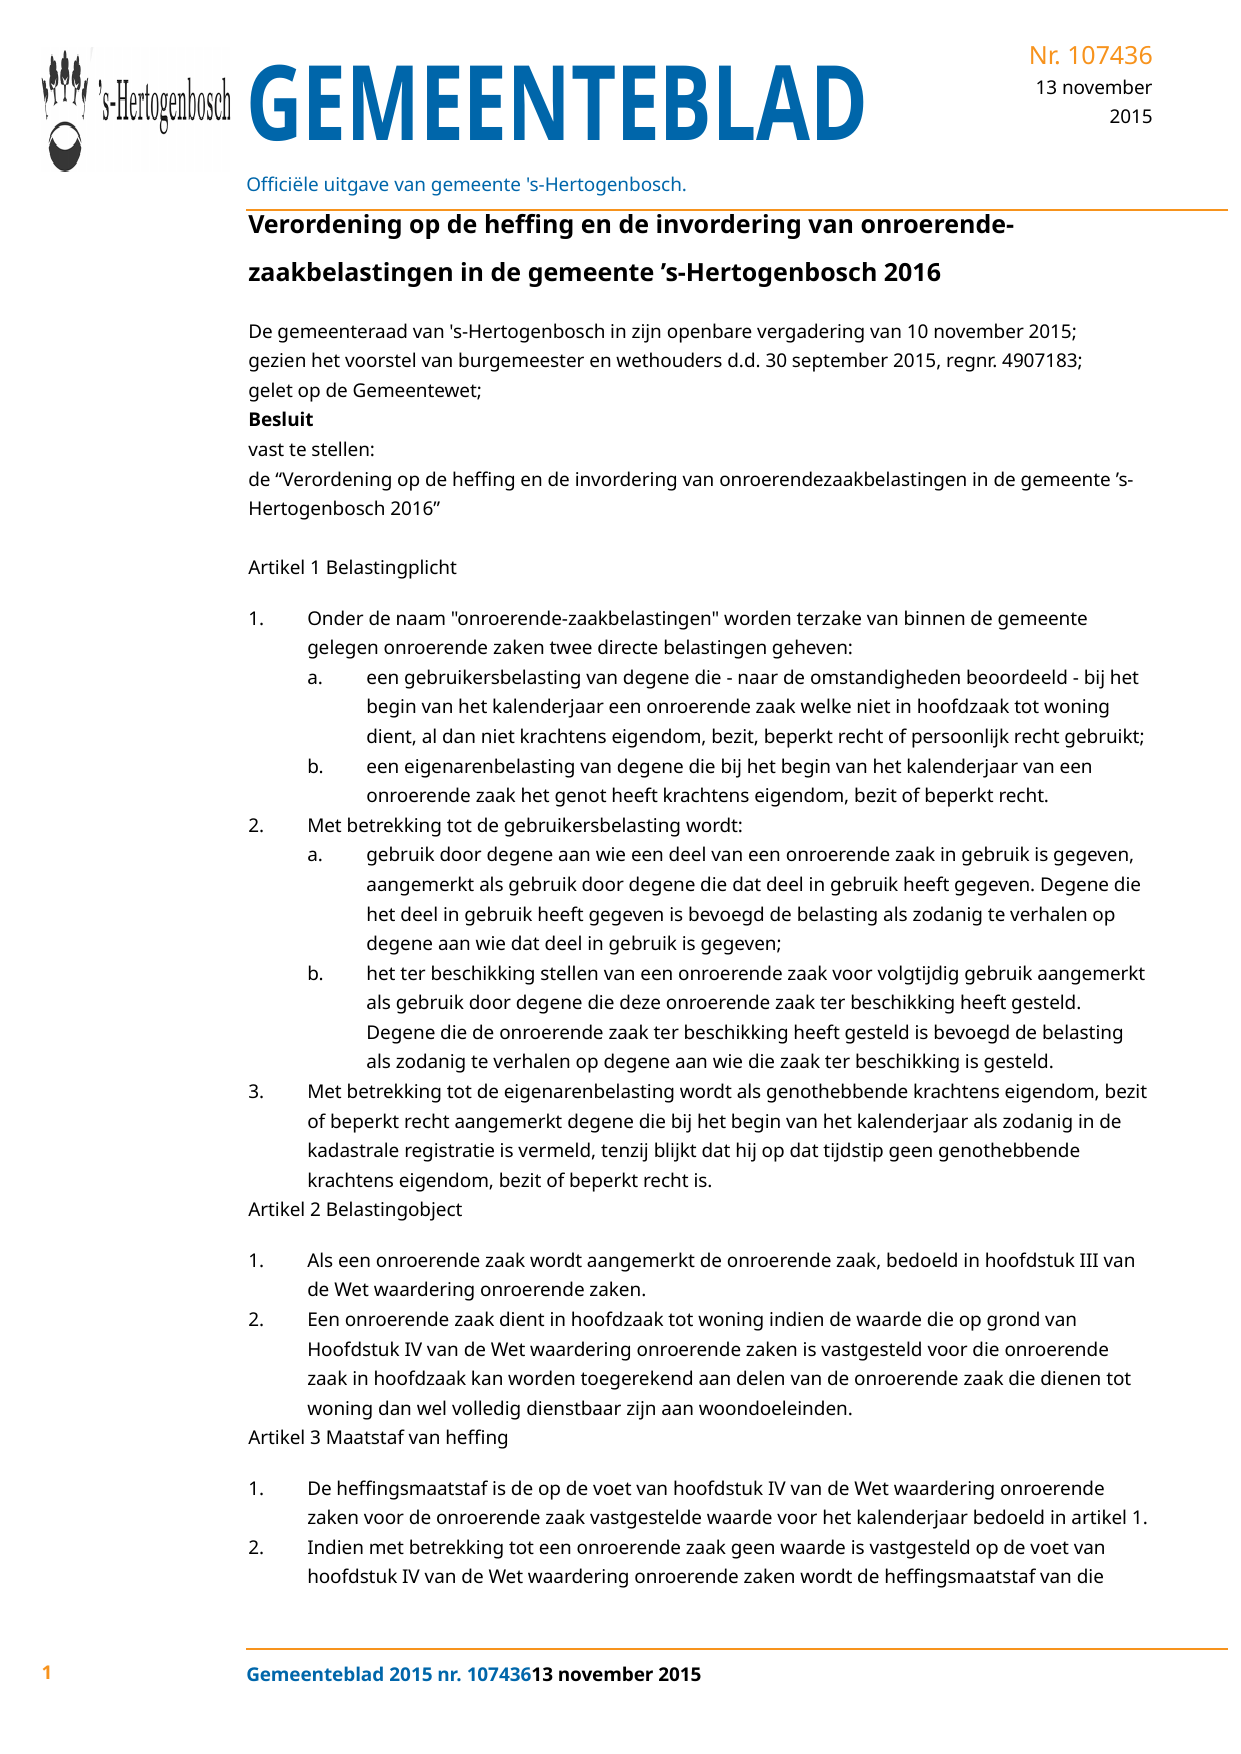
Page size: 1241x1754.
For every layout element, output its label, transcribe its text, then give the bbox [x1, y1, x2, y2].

list Met betrekking tot de gebruikersbelasting wordt: [248, 812, 1152, 838]
list Met betrekking tot de eigenarenbelasting wordt als genothebbende krachtens eigendom, bezit of beperkt recht aangemerkt degene die bij het begin van het kalenderjaar als zodanig in de kadastrale registratie is vermeld, tenzij blijkt dat hij op dat tijdstip geen genothebbende krachtens eigendom, bezit of beperkt recht is. [248, 1078, 1152, 1193]
text de “Verordening op de heffing en de invordering van onroerendezaakbelastingen in de gemeente ’s-Hertogenbosch 2016” [248, 466, 1152, 521]
text gezien het voorstel van burgemeester en wethouders d.d. 30 september 2015, regnr. 4907183; [248, 347, 1152, 373]
list Onder de naam "onroerende-zaakbelastingen" worden terzake van binnen de gemeente gelegen onroerende zaken twee directe belastingen geheven: [248, 605, 1152, 660]
list het ter beschikking stellen van een onroerende zaak voor volgtijdig gebruik aangemerkt als gebruik door degene die deze onroerende zaak ter beschikking heeft gesteld. Degene die de onroerende zaak ter beschikking heeft gesteld is bevoegd de belasting als zodanig te verhalen op degene aan wie die zaak ter beschikking is gesteld. [307, 960, 1152, 1074]
text De gemeenteraad van 's-Hertogenbosch in zijn openbare vergadering van 10 november 2015; [248, 318, 1152, 344]
text Artikel 1 Belastingplicht [248, 554, 1152, 580]
text vast te stellen: [248, 436, 1152, 462]
text Artikel 2 Belastingobject [248, 1197, 1152, 1222]
text Artikel 3 Maatstaf van heffing [248, 1424, 1152, 1450]
text gelet op de Gemeentewet; [248, 377, 1152, 403]
list De heffingsmaatstaf is de op de voet van hoofdstuk IV van de Wet waardering onroerende zaken voor de onroerende zaak vastgestelde waarde voor het kalenderjaar bedoeld in artikel 1. [248, 1475, 1152, 1530]
list een gebruikersbelasting van degene die - naar de omstandigheden beoordeeld - bij het begin van het kalenderjaar een onroerende zaak welke niet in hoofdzaak tot woning dient, al dan niet krachtens eigendom, bezit, beperkt recht of persoonlijk recht gebruikt; [307, 664, 1152, 749]
text Besluit [248, 407, 1152, 432]
list Indien met betrekking tot een onroerende zaak geen waarde is vastgesteld op de voet van hoofdstuk IV van de Wet waardering onroerende zaken wordt de heffingsmaatstaf van die [248, 1534, 1152, 1589]
text Verordening op de heffing en de invordering van onroerende-zaakbelastingen in de gemeente ’s-Hertogenbosch 2016 [248, 211, 1152, 288]
list Als een onroerende zaak wordt aangemerkt de onroerende zaak, bedoeld in hoofdstuk III van de Wet waardering onroerende zaken. [248, 1247, 1152, 1302]
list een eigenarenbelasting van degene die bij het begin van het kalenderjaar van een onroerende zaak het genot heeft krachtens eigendom, bezit of beperkt recht. [307, 753, 1152, 808]
list gebruik door degene aan wie een deel van een onroerende zaak in gebruik is gegeven, aangemerkt als gebruik door degene die dat deel in gebruik heeft gegeven. Degene die het deel in gebruik heeft gegeven is bevoegd de belasting als zodanig te verhalen op degene aan wie dat deel in gebruik is gegeven; [307, 842, 1152, 956]
list Een onroerende zaak dient in hoofdzaak tot woning indien de waarde die op grond van Hoofdstuk IV van de Wet waardering onroerende zaken is vastgesteld voor die onroerende zaak in hoofdzaak kan worden toegerekend aan delen van de onroerende zaak die dienen tot woning dan wel volledig dienstbaar zijn aan woondoeleinden. [248, 1306, 1152, 1421]
picture [41, 47, 231, 172]
